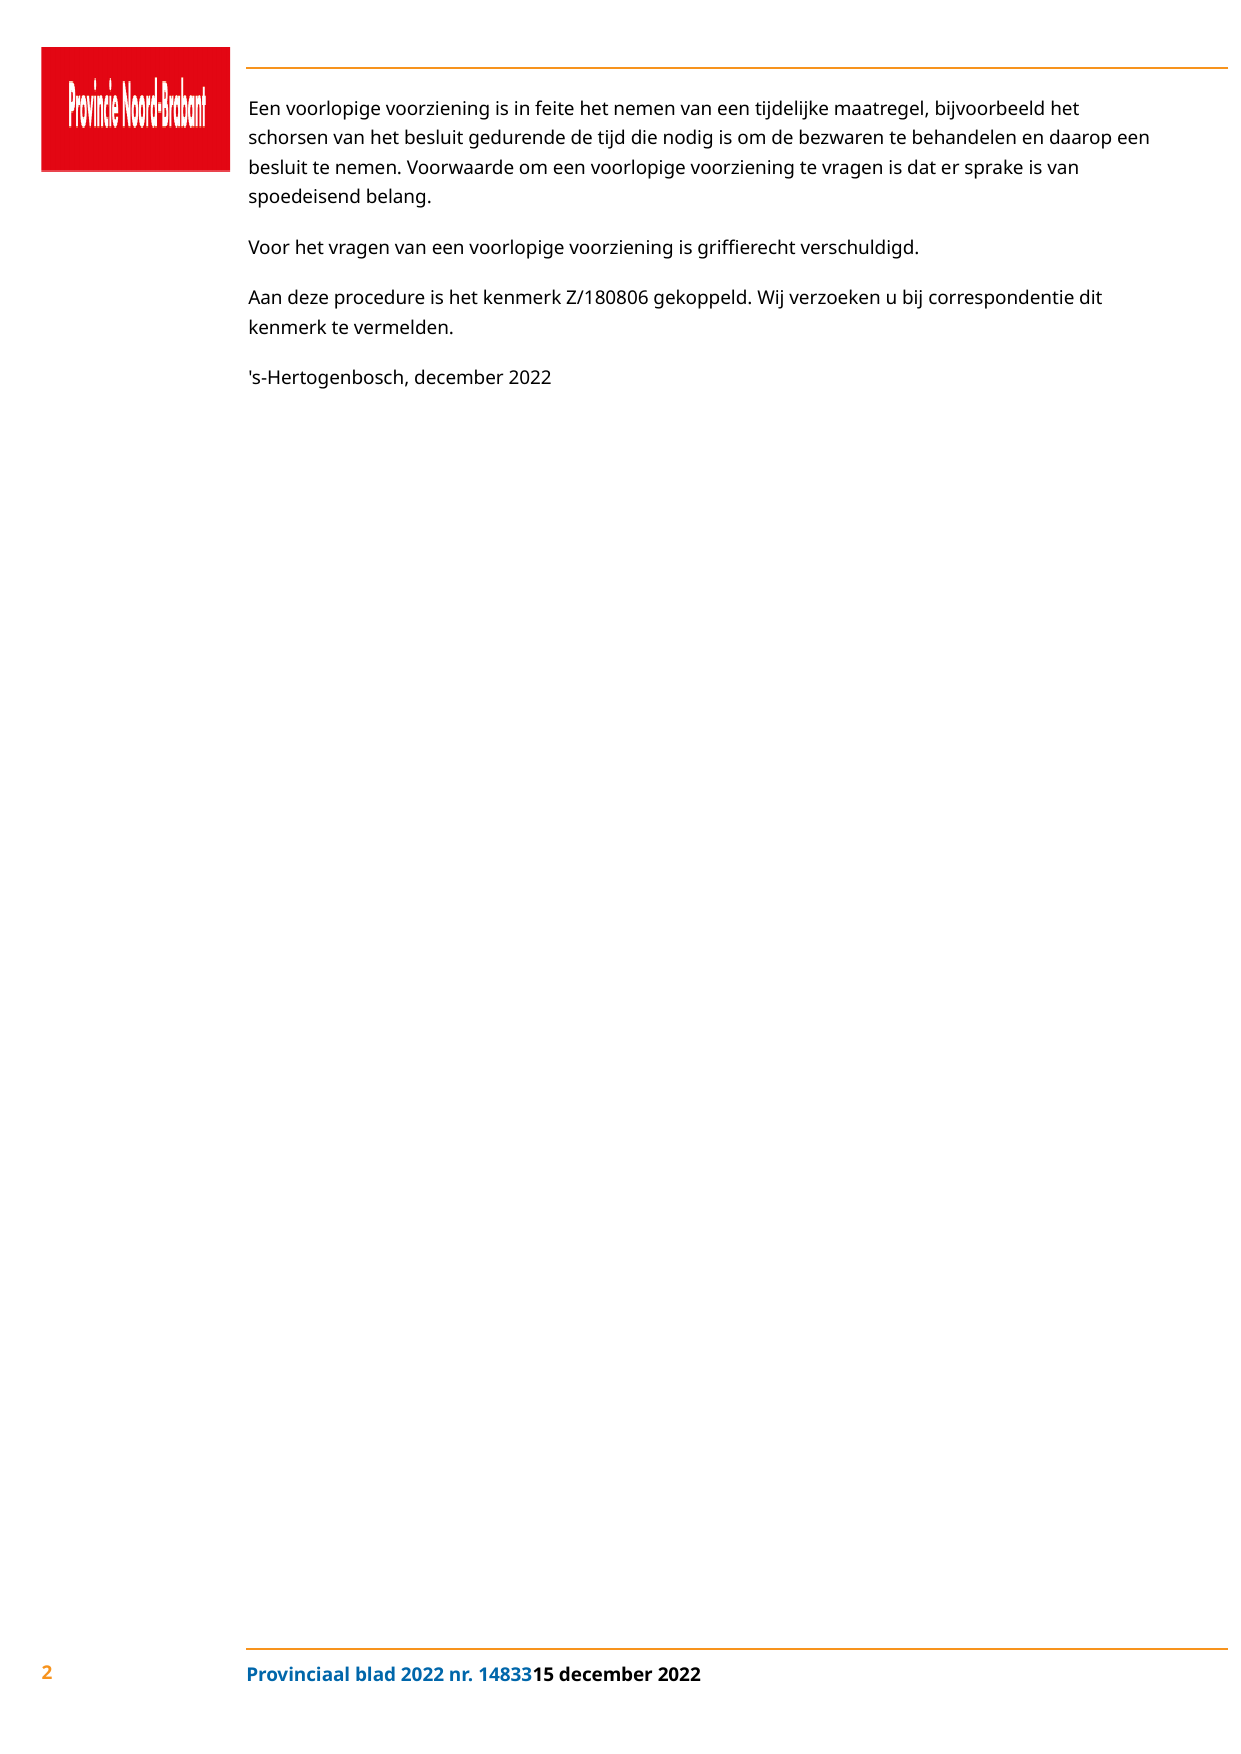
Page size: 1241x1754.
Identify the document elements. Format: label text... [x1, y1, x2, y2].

text 's-Hertogenbosch, december 2022 [248, 364, 1152, 390]
text Een voorlopige voorziening is in feite het nemen van een tijdelijke maatregel, bijvoorbeeld het schorsen van het besluit gedurende de tijd die nodig is om de bezwaren te behandelen en daarop een besluit te nemen. Voorwaarde om een voorlopige voorziening te vragen is dat er sprake is van spoedeisend belang. [248, 95, 1152, 209]
picture [41, 47, 231, 172]
text Voor het vragen van een voorlopige voorziening is griffierecht verschuldigd. [248, 234, 1152, 260]
text Aan deze procedure is het kenmerk Z/180806 gekoppeld. Wij verzoeken u bij correspondentie dit kenmerk te vermelden. [248, 284, 1152, 340]
